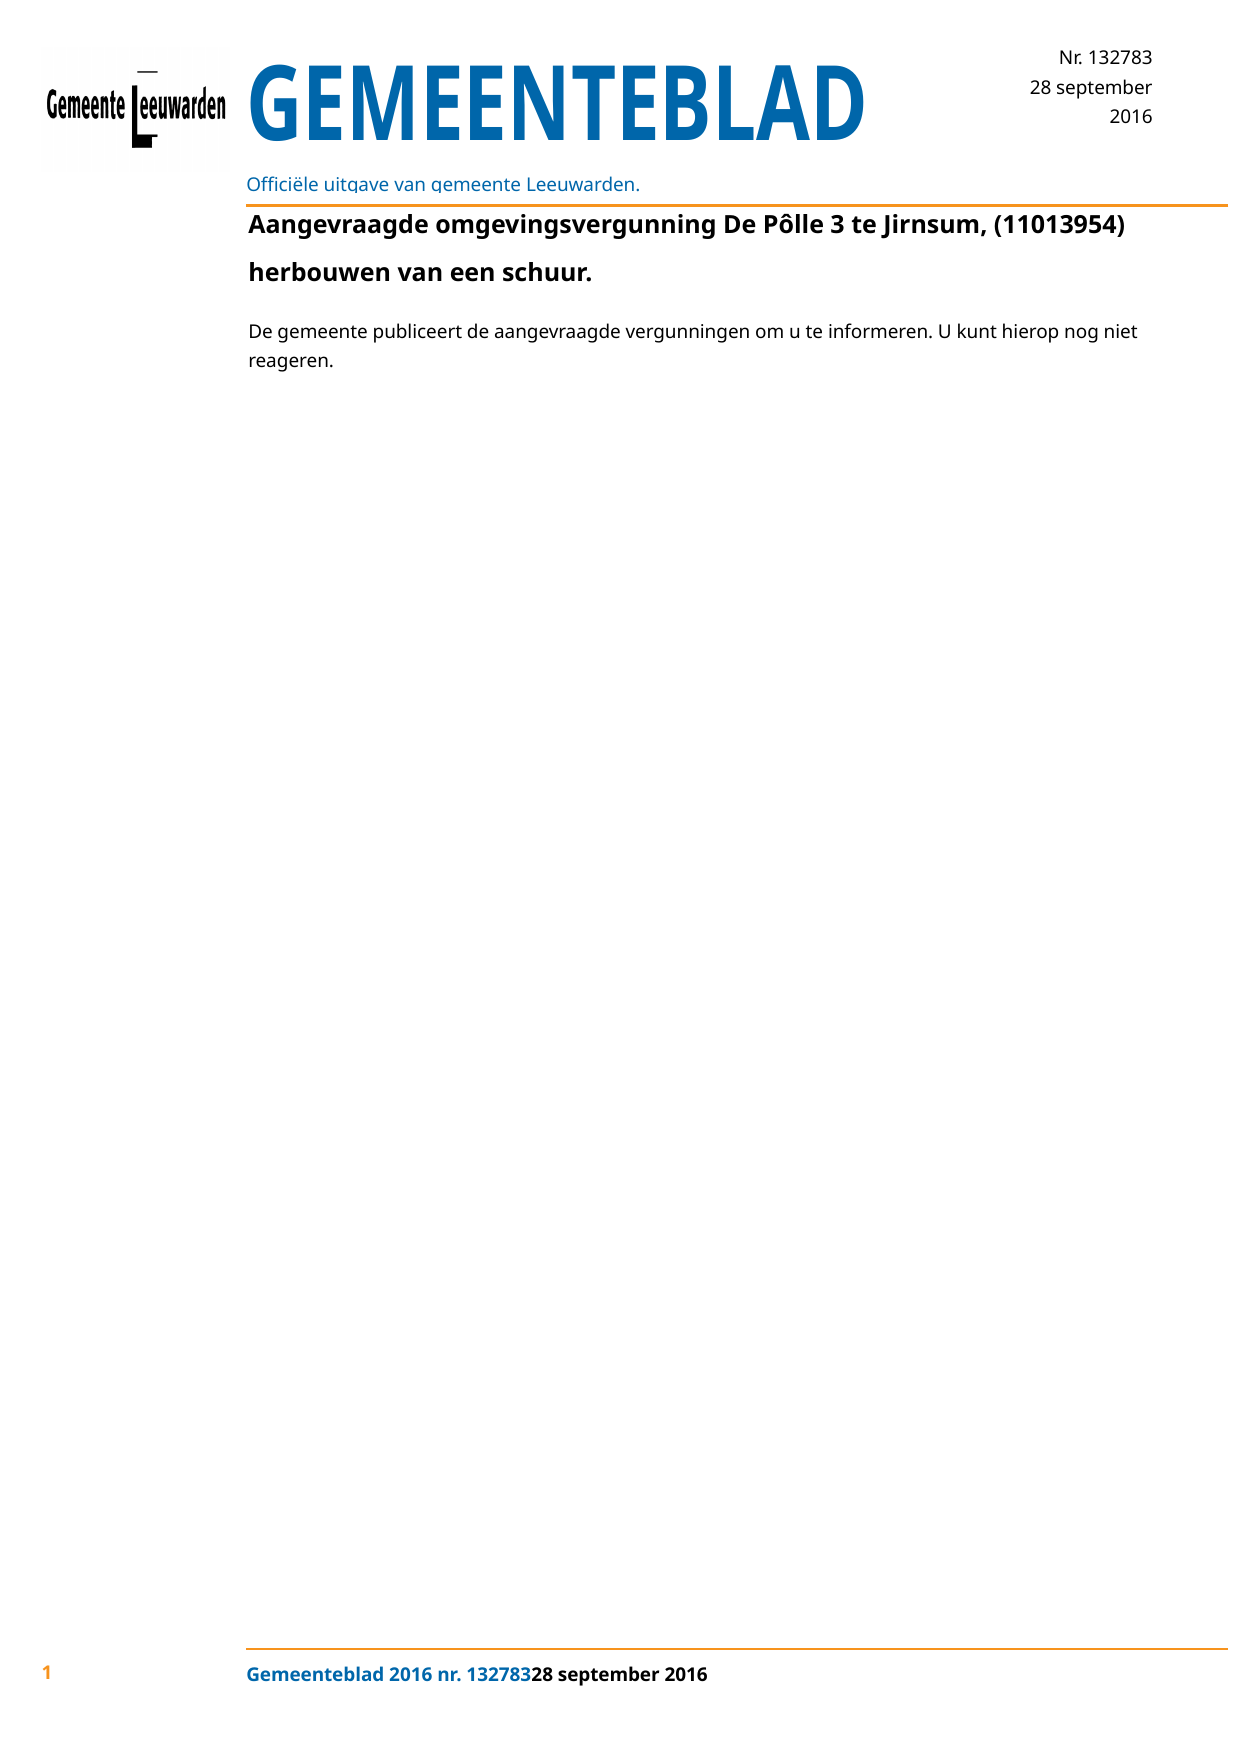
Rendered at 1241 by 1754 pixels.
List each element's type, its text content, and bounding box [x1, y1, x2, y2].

picture [41, 47, 231, 172]
text De gemeente publiceert de aangevraagde vergunningen om u te informeren. U kunt hierop nog niet reageren. [248, 318, 1152, 373]
text Aangevraagde omgevingsvergunning De Pôlle 3 te Jirnsum, (11013954) herbouwen van een schuur. [248, 207, 1152, 288]
